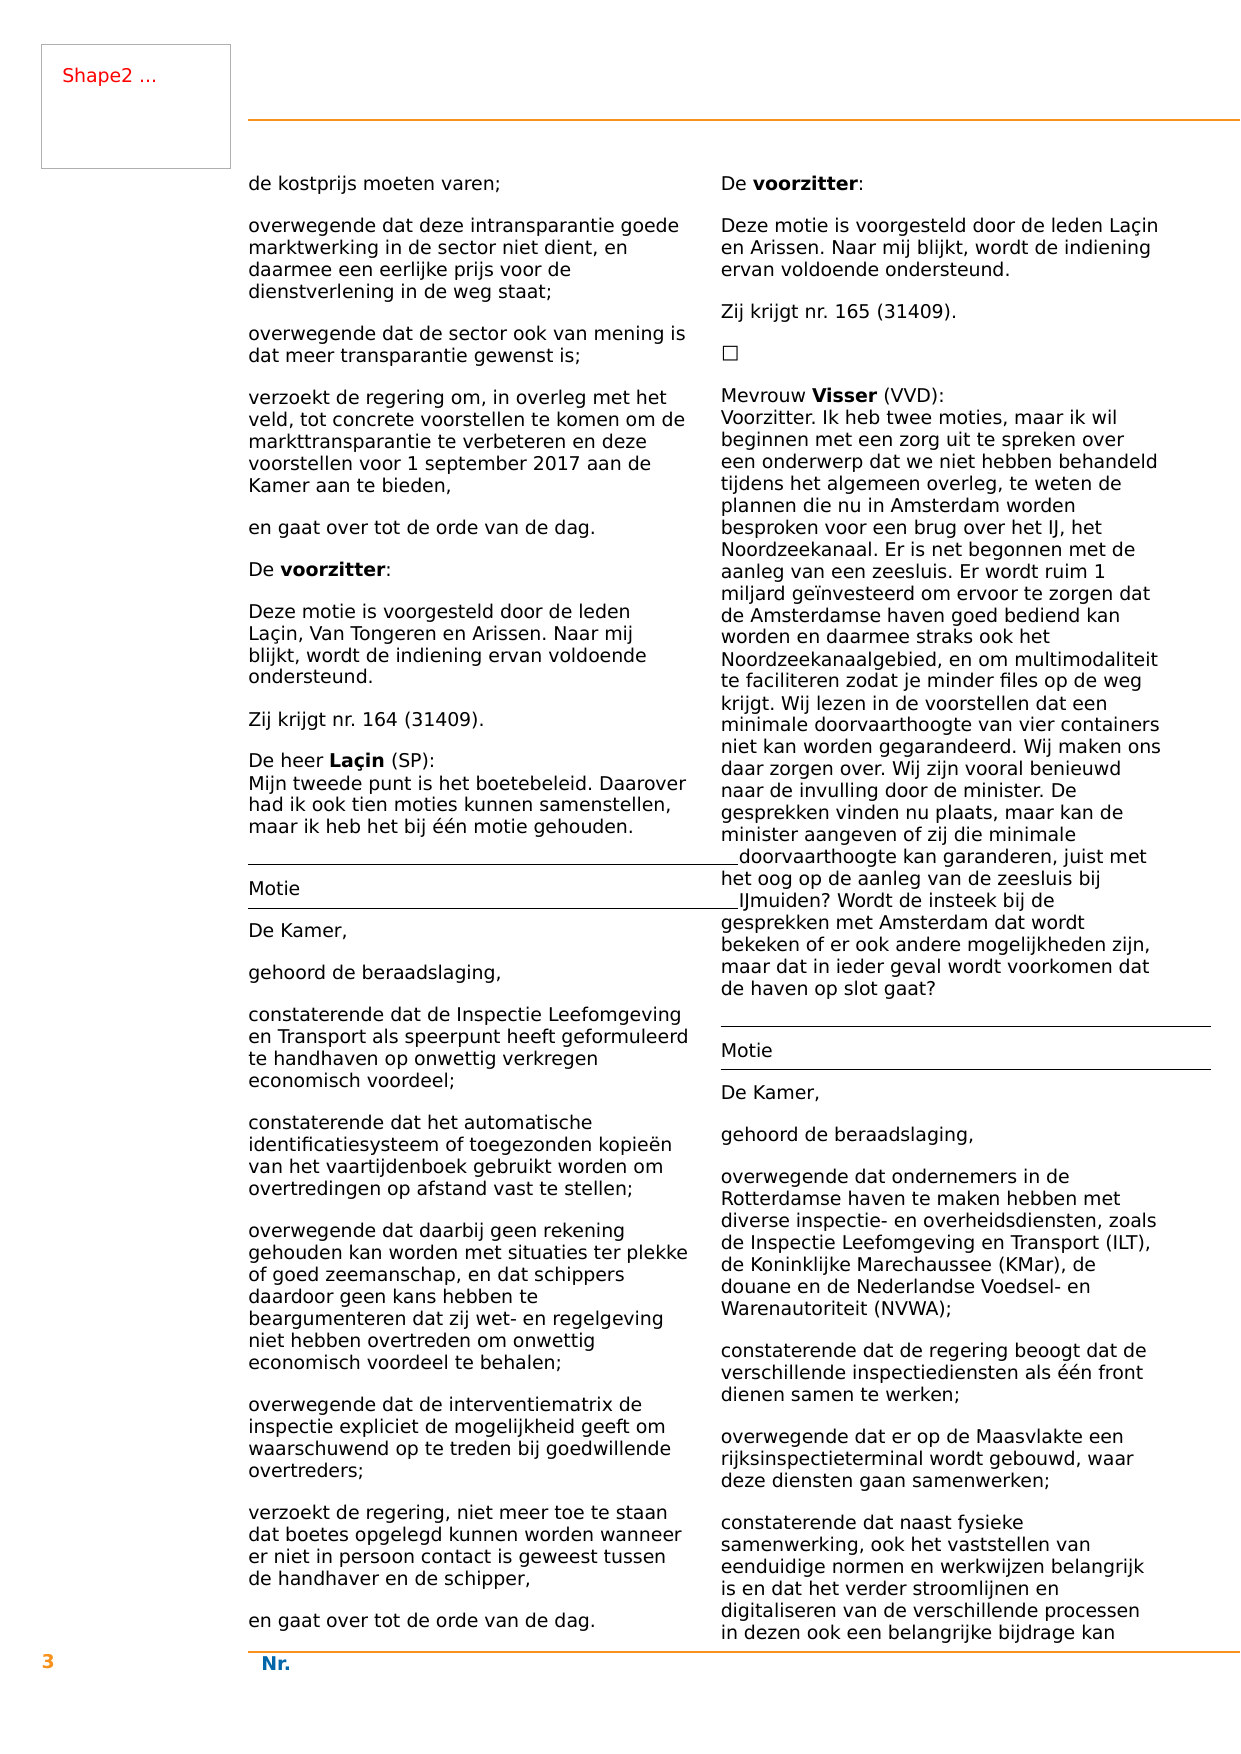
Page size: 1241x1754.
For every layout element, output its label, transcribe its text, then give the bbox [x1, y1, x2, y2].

text overwegende dat de sector ook van mening is dat meer transparantie gewenst is; [248, 323, 691, 367]
text gehoord de beraadslaging, [248, 962, 691, 984]
text De Kamer, [248, 920, 691, 942]
text De voorzitter: [248, 558, 691, 581]
text overwegende dat daarbij geen rekening gehouden kan worden met situaties ter plekke of goed zeemanschap, en dat schippers daardoor geen kans hebben te beargumenteren dat zij wet- en regelgeving niet hebben overtreden om onwettig economisch voordeel te behalen; [248, 1220, 691, 1374]
text Mevrouw Visser (VVD): [721, 385, 1163, 407]
text Voorzitter. Ik heb twee moties, maar ik wil beginnen met een zorg uit te spreken over een onderwerp dat we niet hebben behandeld tijdens het algemeen overleg, te weten de plannen die nu in Amsterdam worden besproken voor een brug over het IJ, het Noordzeekanaal. Er is net begonnen met de aanleg van een zeesluis. Er wordt ruim 1 miljard geïnvesteerd om ervoor te zorgen dat de Amsterdamse haven goed bediend kan worden en daarmee straks ook het Noordzeekanaalgebied, en om multimodaliteit te faciliteren zodat je minder files op de weg krijgt. Wij lezen in de voorstellen dat een minimale doorvaarthoogte van vier containers niet kan worden gegarandeerd. Wij maken ons daar zorgen over. Wij zijn vooral benieuwd naar de invulling door de minister. De gesprekken vinden nu plaats, maar kan de minister aangeven of zij die minimale doorvaarthoogte kan garanderen, juist met het oog op de aanleg van de zeesluis bij IJmuiden? Wordt de insteek bij de gesprekken met Amsterdam dat wordt bekeken of er ook andere mogelijkheden zijn, maar dat in ieder geval wordt voorkomen dat de haven op slot gaat? [721, 407, 1163, 1000]
text Motie [248, 878, 691, 900]
text constaterende dat de regering beoogt dat de verschillende inspectiediensten als één front dienen samen te werken; [721, 1340, 1163, 1406]
text verzoekt de regering, niet meer toe te staan dat boetes opgelegd kunnen worden wanneer er niet in persoon contact is geweest tussen de handhaver en de schipper, [248, 1502, 691, 1590]
text De Kamer, [721, 1082, 1163, 1104]
text en gaat over tot de orde van de dag. [248, 517, 691, 538]
text overwegende dat er op de Maasvlakte een rijksinspectieterminal wordt gebouwd, waar deze diensten gaan samenwerken; [721, 1426, 1163, 1492]
text De heer Laçin (SP): [248, 750, 691, 772]
text overwegende dat de interventiematrix de inspectie expliciet de mogelijkheid geeft om waarschuwend op te treden bij goedwillende overtreders; [248, 1394, 691, 1482]
text De voorzitter: [721, 173, 1163, 195]
text de kostprijs moeten varen; [248, 173, 691, 195]
text Zij krijgt nr. 165 (31409). [721, 301, 1163, 323]
text overwegende dat ondernemers in de Rotterdamse haven te maken hebben met diverse inspectie- en overheidsdiensten, zoals de Inspectie Leefomgeving en Transport (ILT), de Koninklijke Marechaussee (KMar), de douane en de Nederlandse Voedsel- en Warenautoriteit (NVWA); [721, 1166, 1163, 1320]
text en gaat over tot de orde van de dag. [248, 1610, 691, 1632]
text constaterende dat het automatische identificatiesysteem of toegezonden kopieën van het vaartijdenboek gebruikt worden om overtredingen op afstand vast te stellen; [248, 1112, 691, 1200]
text gehoord de beraadslaging, [721, 1124, 1163, 1146]
text Motie [721, 1040, 1163, 1062]
text constaterende dat naast fysieke samenwerking, ook het vaststellen van eenduidige normen en werkwijzen belangrijk is en dat het verder stroomlijnen en digitaliseren van de verschillende processen in dezen ook een belangrijke bijdrage kan [721, 1512, 1163, 1643]
text overwegende dat deze intransparantie goede marktwerking in de sector niet dient, en daarmee een eerlijke prijs voor de dienstverlening in de weg staat; [248, 215, 691, 303]
text Zij krijgt nr. 164 (31409). [248, 708, 691, 730]
text Mijn tweede punt is het boetebeleid. Daarover had ik ook tien moties kunnen samenstellen, maar ik heb het bij één motie gehouden. [248, 772, 691, 838]
text Deze motie is voorgesteld door de leden Laçin en Arissen. Naar mij blijkt, wordt de indiening ervan voldoende ondersteund. [721, 215, 1163, 281]
text Deze motie is voorgesteld door de leden Laçin, Van Tongeren en Arissen. Naar mij blijkt, wordt de indiening ervan voldoende ondersteund. [248, 601, 691, 688]
text constaterende dat de Inspectie Leefomgeving en Transport als speerpunt heeft geformuleerd te handhaven op onwettig verkregen economisch voordeel; [248, 1004, 691, 1092]
text ⬜ [721, 343, 1163, 365]
text verzoekt de regering om, in overleg met het veld, tot concrete voorstellen te komen om de markttransparantie te verbeteren en deze voorstellen voor 1 september 2017 aan de Kamer aan te bieden, [248, 387, 691, 497]
